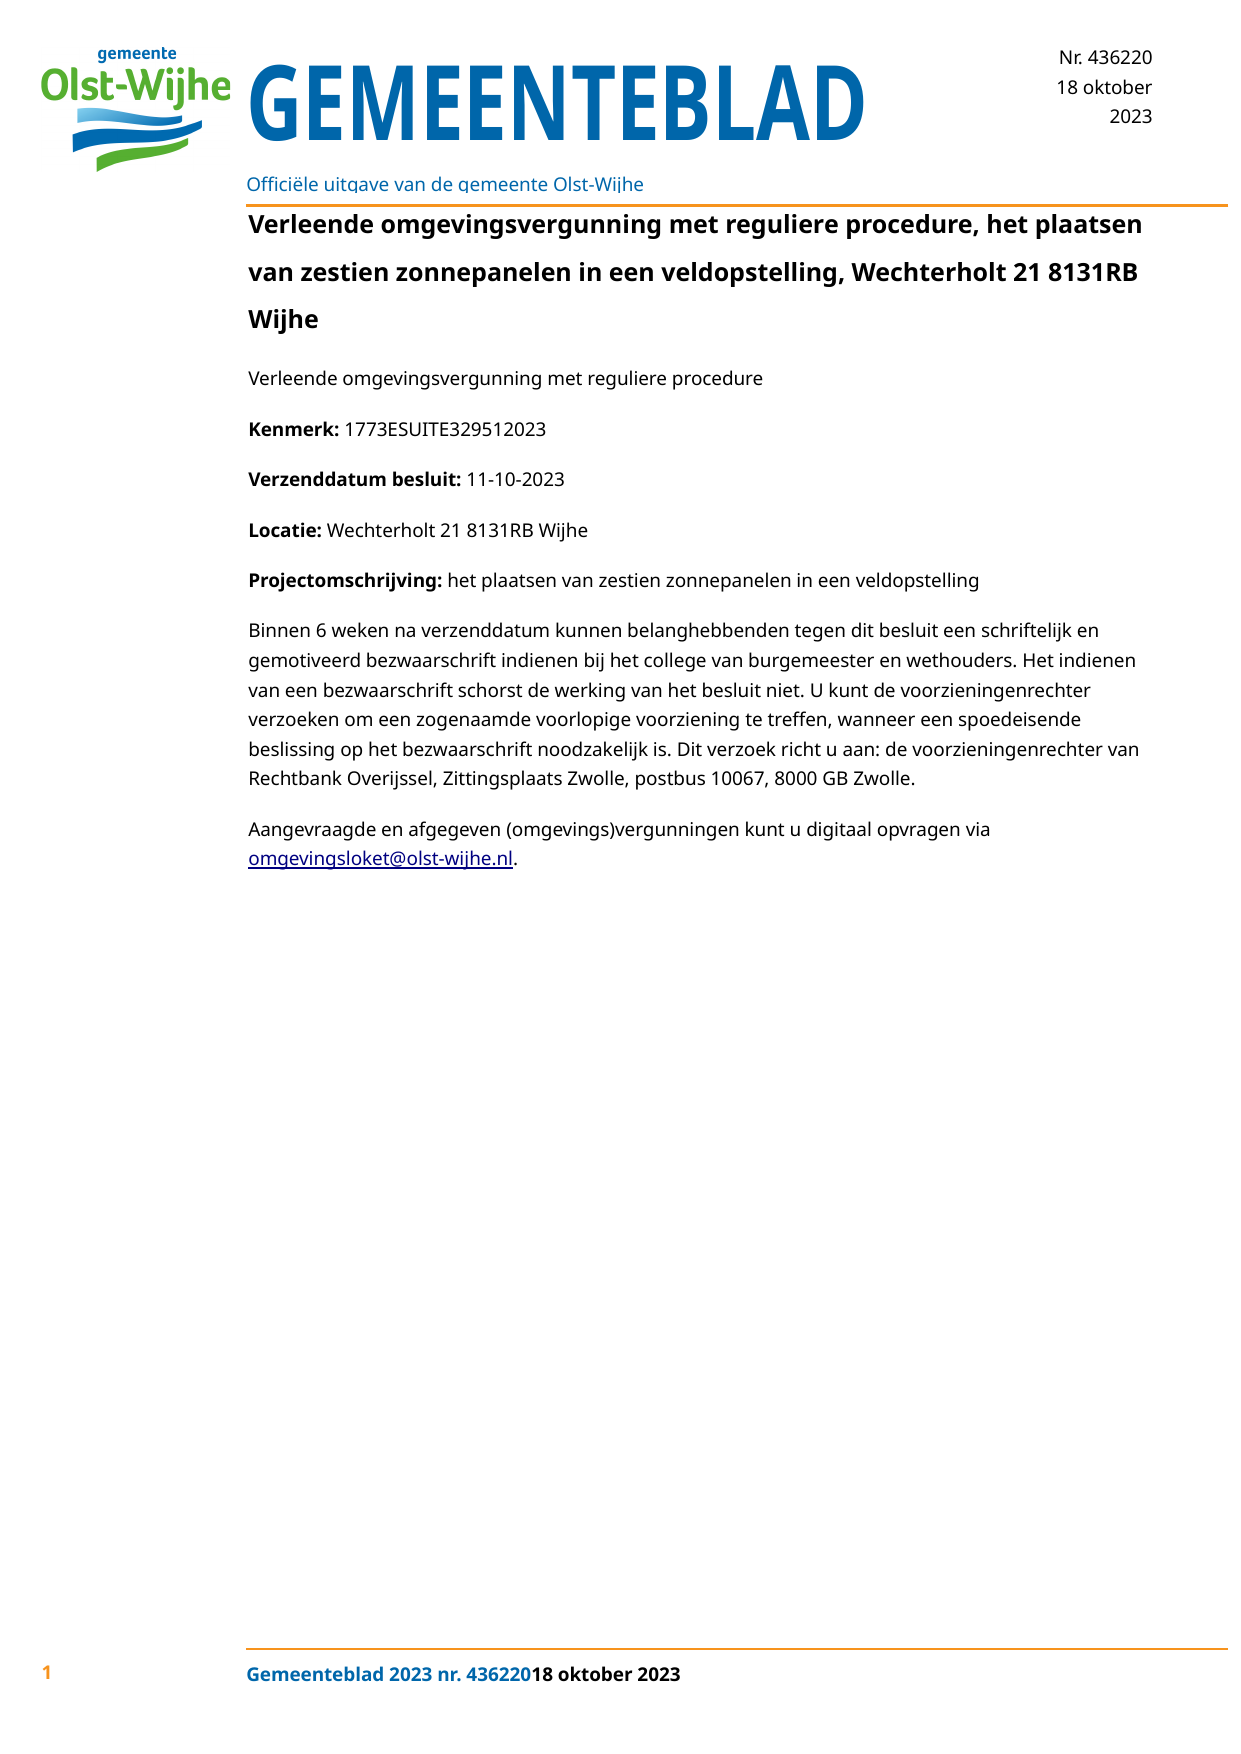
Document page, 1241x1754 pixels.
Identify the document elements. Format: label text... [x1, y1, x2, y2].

text Locatie: Wechterholt 21 8131RB Wijhe [248, 517, 1152, 542]
text Binnen 6 weken na verzenddatum kunnen belanghebbenden tegen dit besluit een schriftelijk en gemotiveerd bezwaarschrift indienen bij het college van burgemeester en wethouders. Het indienen van een bezwaarschrift schorst de werking van het besluit niet. U kunt de voorzieningenrechter verzoeken om een zogenaamde voorlopige voorziening te treffen, wanneer een spoedeisende beslissing op het bezwaarschrift noodzakelijk is. Dit verzoek richt u aan: de voorzieningenrechter van Rechtbank Overijssel, Zittingsplaats Zwolle, postbus 10067, 8000 GB Zwolle. [248, 618, 1152, 791]
text Verleende omgevingsvergunning met reguliere procedure, het plaatsen van zestien zonnepanelen in een veldopstelling, Wechterholt 21 8131RB Wijhe [248, 207, 1152, 336]
text Projectomschrijving: het plaatsen van zestien zonnepanelen in een veldopstelling [248, 567, 1152, 593]
text Verleende omgevingsvergunning met reguliere procedure [248, 366, 1152, 391]
text Aangevraagde en afgegeven (omgevings)vergunningen kunt u digitaal opvragen via omgevingsloket@olst-wijhe.nl. [248, 816, 1152, 871]
text Kenmerk: 1773ESUITE329512023 [248, 416, 1152, 442]
picture [41, 47, 231, 172]
text Verzenddatum besluit: 11-10-2023 [248, 466, 1152, 492]
